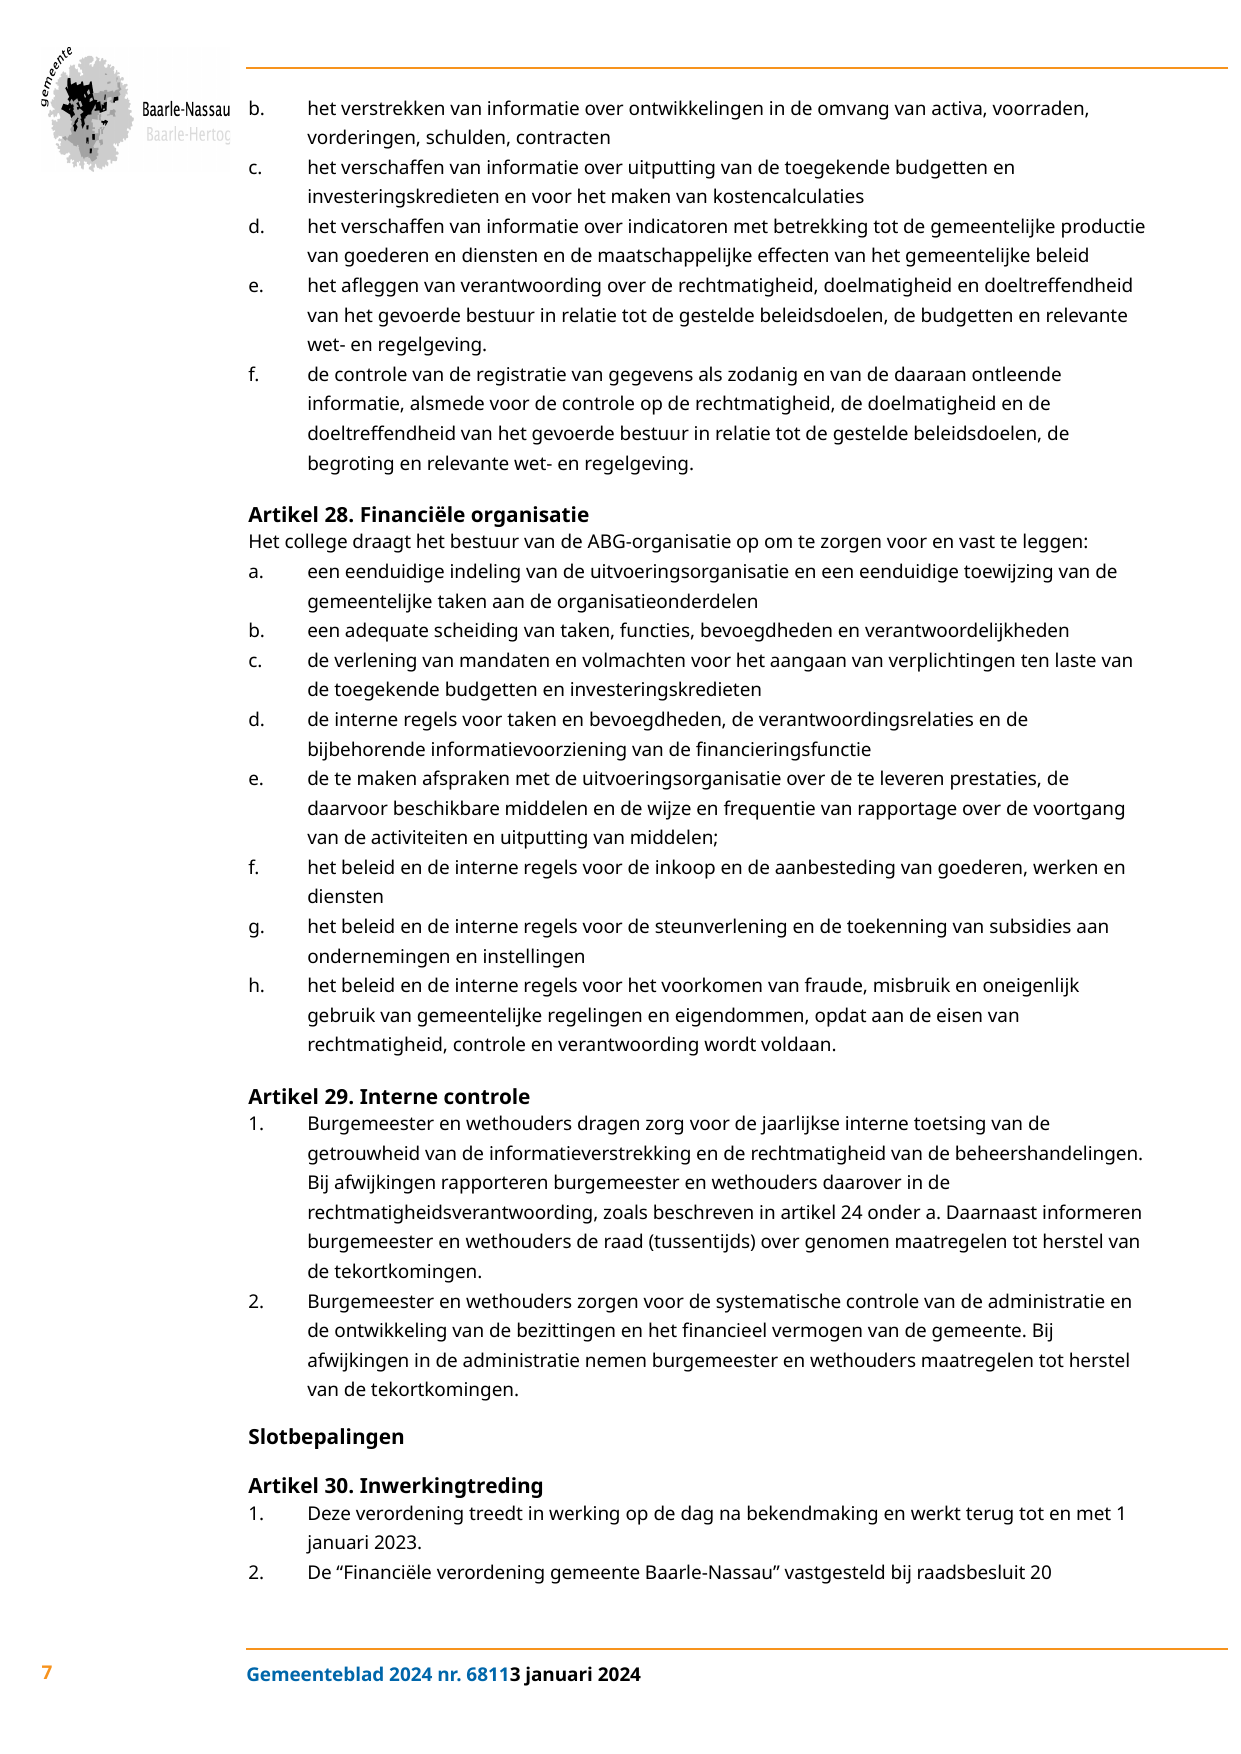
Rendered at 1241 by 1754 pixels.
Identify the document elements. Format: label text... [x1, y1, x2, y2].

text Het college draagt het bestuur van de ABG-organisatie op om te zorgen voor en vast te leggen: [248, 529, 1152, 554]
list Deze verordening treedt in werking op de dag na bekendmaking en werkt terug tot en met 1 januari 2023. [248, 1500, 1152, 1555]
list het verstrekken van informatie over ontwikkelingen in de omvang van activa, voorraden, vorderingen, schulden, contracten [248, 95, 1152, 150]
list het beleid en de interne regels voor de inkoop en de aanbesteding van goederen, werken en diensten [248, 854, 1152, 909]
list De “Financiële verordening gemeente Baarle-Nassau” vastgesteld bij raadsbesluit 20 [248, 1559, 1152, 1585]
list het beleid en de interne regels voor het voorkomen van fraude, misbruik en oneigenlijk gebruik van gemeentelijke regelingen en eigendommen, opdat aan de eisen van rechtmatigheid, controle en verantwoording wordt voldaan. [248, 972, 1152, 1057]
text Artikel 30. Inwerkingtreding [248, 1472, 1152, 1500]
list de te maken afspraken met de uitvoeringsorganisatie over de te leveren prestaties, de daarvoor beschikbare middelen en de wijze en frequentie van rapportage over de voortgang van de activiteiten en uitputting van middelen; [248, 765, 1152, 850]
list de controle van de registratie van gegevens als zodanig en van de daaraan ontleende informatie, alsmede voor de controle op de rechtmatigheid, de doelmatigheid en de doeltreffendheid van het gevoerde bestuur in relatie tot de gestelde beleidsdoelen, de begroting en relevante wet- en regelgeving. [248, 361, 1152, 476]
list het verschaffen van informatie over indicatoren met betrekking tot de gemeentelijke productie van goederen en diensten en de maatschappelijke effecten van het gemeentelijke beleid [248, 213, 1152, 268]
list een eenduidige indeling van de uitvoeringsorganisatie en een eenduidige toewijzing van de gemeentelijke taken aan de organisatieonderdelen [248, 558, 1152, 613]
text Artikel 29. Interne controle [248, 1082, 1152, 1110]
list Burgemeester en wethouders zorgen voor de systematische controle van de administratie en de ontwikkeling van de bezittingen en het financieel vermogen van de gemeente. Bij afwijkingen in de administratie nemen burgemeester en wethouders maatregelen tot herstel van de tekortkomingen. [248, 1288, 1152, 1402]
text Artikel 28. Financiële organisatie [248, 500, 1152, 529]
list Burgemeester en wethouders dragen zorg voor de jaarlijkse interne toetsing van de getrouwheid van de informatieverstrekking en de rechtmatigheid van de beheershandelingen. Bij afwijkingen rapporteren burgemeester en wethouders daarover in de rechtmatigheidsverantwoording, zoals beschreven in artikel 24 onder a. Daarnaast informeren burgemeester en wethouders de raad (tussentijds) over genomen maatregelen tot herstel van de tekortkomingen. [248, 1110, 1152, 1284]
list het afleggen van verantwoording over de rechtmatigheid, doelmatigheid en doeltreffendheid van het gevoerde bestuur in relatie tot de gestelde beleidsdoelen, de budgetten en relevante wet- en regelgeving. [248, 272, 1152, 357]
list het verschaffen van informatie over uitputting van de toegekende budgetten en investeringskredieten en voor het maken van kostencalculaties [248, 154, 1152, 209]
list het beleid en de interne regels voor de steunverlening en de toekenning van subsidies aan ondernemingen en instellingen [248, 913, 1152, 968]
list de interne regels voor taken en bevoegdheden, de verantwoordingsrelaties en de bijbehorende informatievoorziening van de financieringsfunctie [248, 706, 1152, 761]
picture [41, 47, 231, 172]
list een adequate scheiding van taken, functies, bevoegdheden en verantwoordelijkheden [248, 617, 1152, 643]
text Slotbepalingen [248, 1422, 1152, 1451]
list de verlening van mandaten en volmachten voor het aangaan van verplichtingen ten laste van de toegekende budgetten en investeringskredieten [248, 647, 1152, 702]
